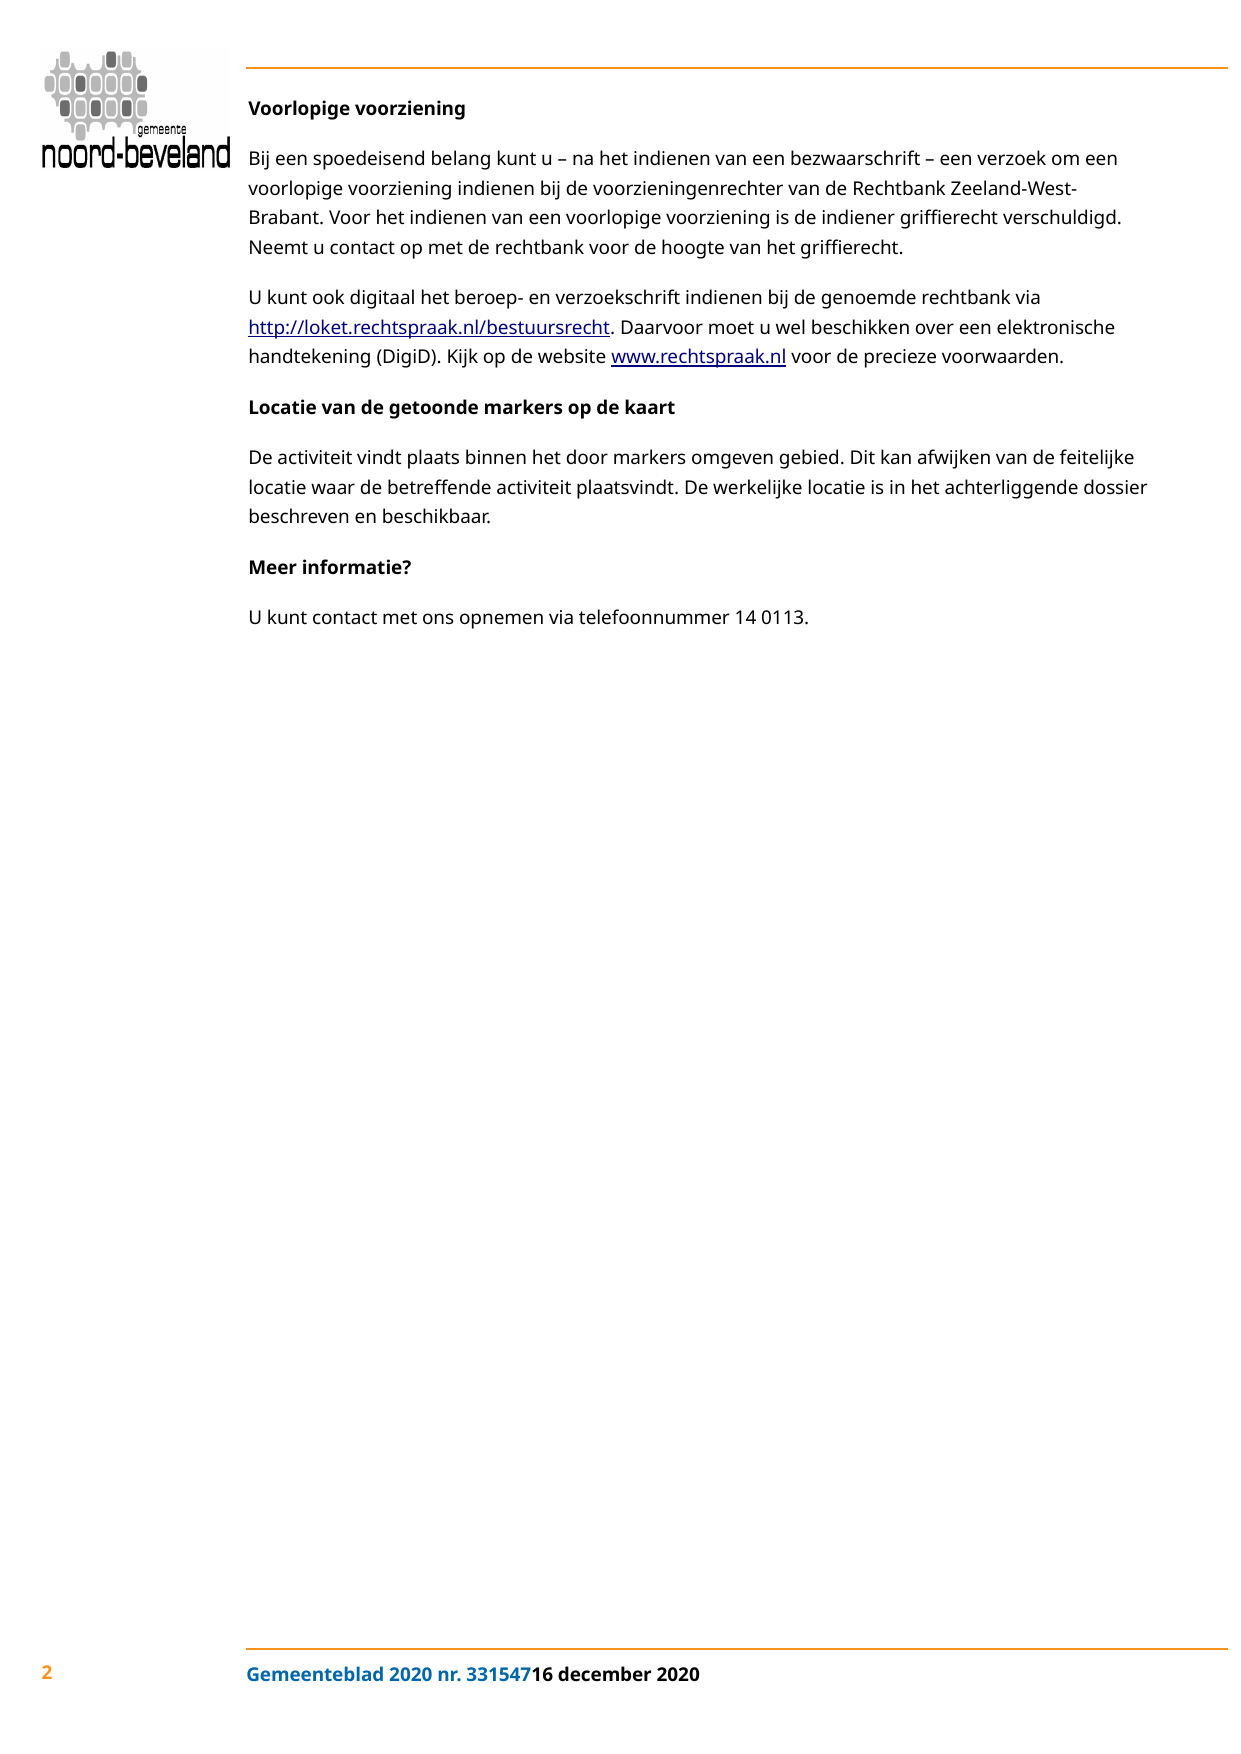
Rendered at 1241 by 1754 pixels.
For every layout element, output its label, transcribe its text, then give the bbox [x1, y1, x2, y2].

text Voorlopige voorziening [248, 95, 1152, 121]
text U kunt ook digitaal het beroep- en verzoekschrift indienen bij de genoemde rechtbank via http://loket.rechtspraak.nl/bestuursrecht. Daarvoor moet u wel beschikken over een elektronische handtekening (DigiD). Kijk op de website www.rechtspraak.nl voor de precieze voorwaarden. [248, 284, 1152, 369]
text Meer informatie? [248, 554, 1152, 580]
text U kunt contact met ons opnemen via telefoonnummer 14 0113. [248, 604, 1152, 630]
text Bij een spoedeisend belang kunt u – na het indienen van een bezwaarschrift – een verzoek om een voorlopige voorziening indienen bij de voorzieningenrechter van de Rechtbank Zeeland-West-Brabant. Voor het indienen van een voorlopige voorziening is de indiener griffierecht verschuldigd. Neemt u contact op met de rechtbank voor de hoogte van het griffierecht. [248, 145, 1152, 260]
text Locatie van de getoonde markers op de kaart [248, 394, 1152, 420]
text De activiteit vindt plaats binnen het door markers omgeven gebied. Dit kan afwijken van de feitelijke locatie waar de betreffende activiteit plaatsvindt. De werkelijke locatie is in het achterliggende dossier beschreven en beschikbaar. [248, 444, 1152, 529]
picture [41, 47, 231, 172]
